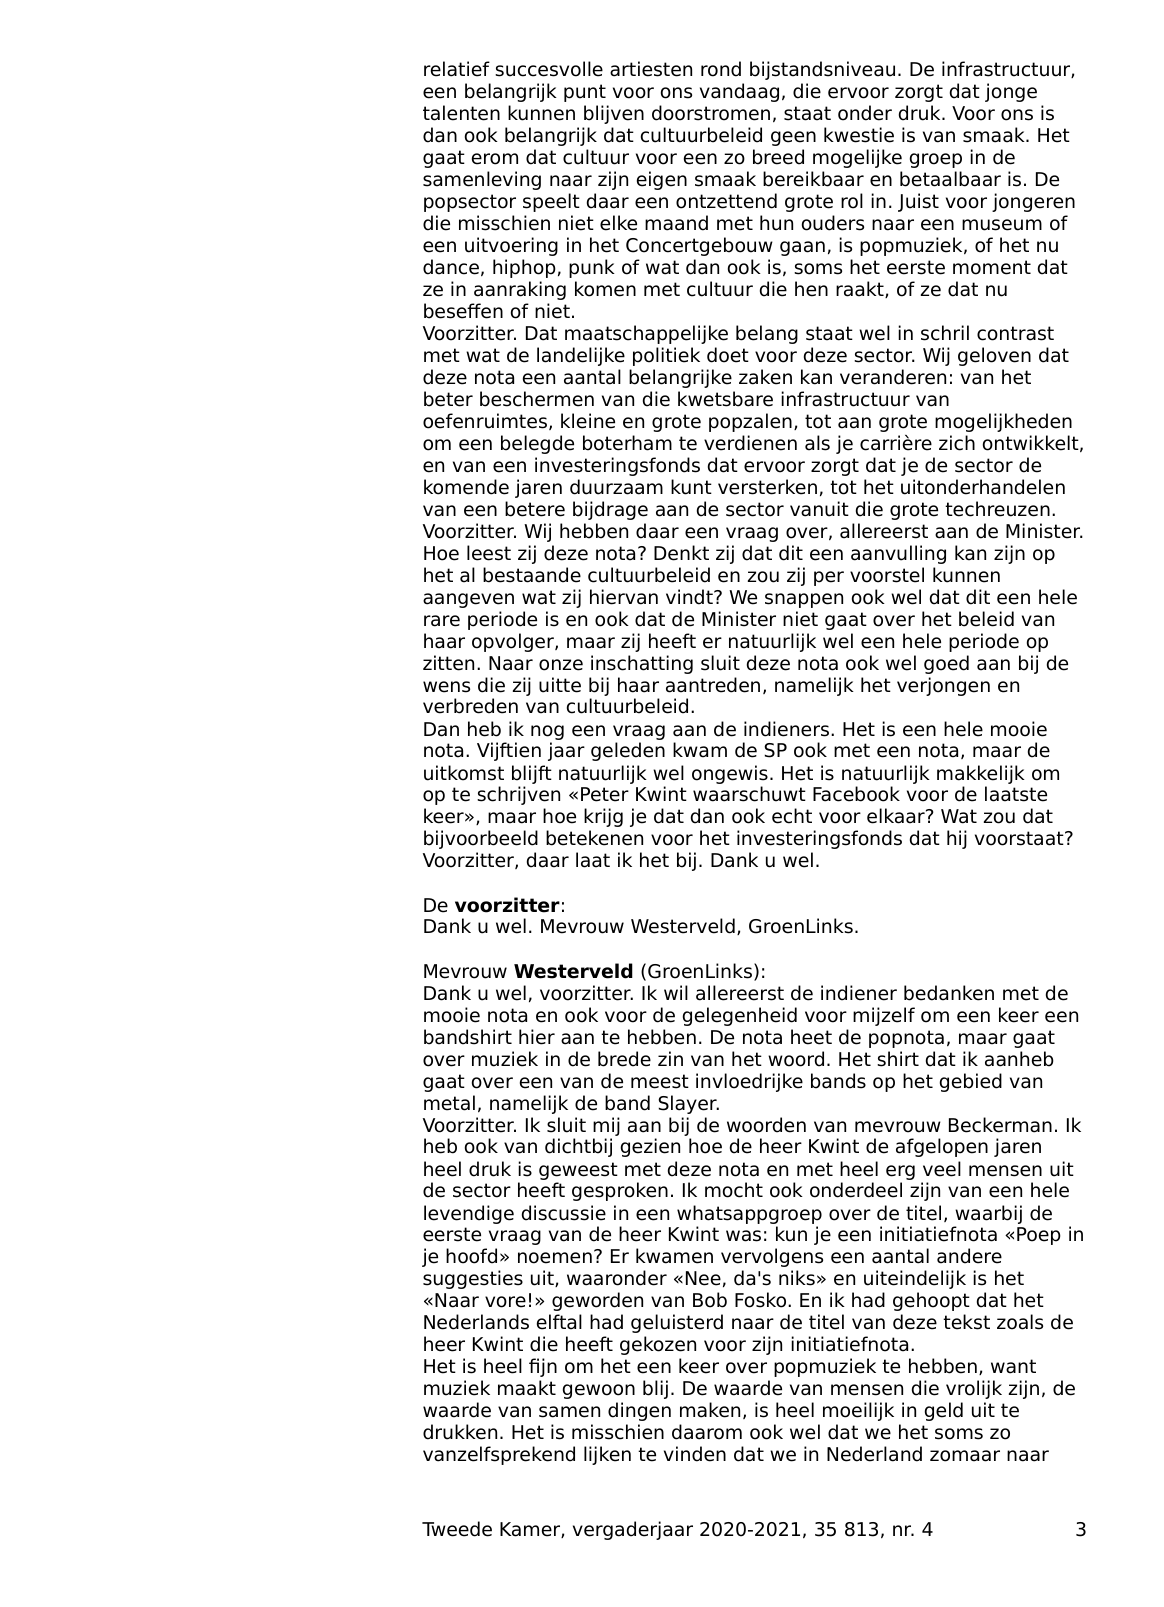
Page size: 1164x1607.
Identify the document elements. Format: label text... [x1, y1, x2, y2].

text Dank u wel. Mevrouw Westerveld, GroenLinks. [422, 916, 1087, 938]
text relatief succesvolle artiesten rond bijstandsniveau. De infrastructuur, een belangrijk punt voor ons vandaag, die ervoor zorgt dat jonge talenten kunnen blijven doorstromen, staat onder druk. Voor ons is dan ook belangrijk dat cultuurbeleid geen kwestie is van smaak. Het gaat erom dat cultuur voor een zo breed mogelijke groep in de samenleving naar zijn eigen smaak bereikbaar en betaalbaar is. De popsector speelt daar een ontzettend grote rol in. Juist voor jongeren die misschien niet elke maand met hun ouders naar een museum of een uitvoering in het Concertgebouw gaan, is popmuziek, of het nu dance, hiphop, punk of wat dan ook is, soms het eerste moment dat ze in aanraking komen met cultuur die hen raakt, of ze dat nu beseffen of niet. [422, 59, 1087, 323]
text Het is heel fijn om het een keer over popmuziek te hebben, want muziek maakt gewoon blij. De waarde van mensen die vrolijk zijn, de waarde van samen dingen maken, is heel moeilijk in geld uit te drukken. Het is misschien daarom ook wel dat we het soms zo vanzelfsprekend lijken te vinden dat we in Nederland zomaar naar [422, 1356, 1087, 1466]
text Voorzitter. Dat maatschappelijke belang staat wel in schril contrast met wat de landelijke politiek doet voor deze sector. Wij geloven dat deze nota een aantal belangrijke zaken kan veranderen: van het beter beschermen van die kwetsbare infrastructuur van oefenruimtes, kleine en grote popzalen, tot aan grote mogelijkheden om een belegde boterham te verdienen als je carrière zich ontwikkelt, en van een investeringsfonds dat ervoor zorgt dat je de sector de komende jaren duurzaam kunt versterken, tot het uitonderhandelen van een betere bijdrage aan de sector vanuit die grote techreuzen. [422, 323, 1087, 521]
text Voorzitter, daar laat ik het bij. Dank u wel. [422, 850, 1087, 872]
text De voorzitter: [422, 894, 1087, 916]
text Dank u wel, voorzitter. Ik wil allereerst de indiener bedanken met de mooie nota en ook voor de gelegenheid voor mijzelf om een keer een bandshirt hier aan te hebben. De nota heet de popnota, maar gaat over muziek in de brede zin van het woord. Het shirt dat ik aanheb gaat over een van de meest invloedrijke bands op het gebied van metal, namelijk de band Slayer. [422, 983, 1087, 1114]
text Dan heb ik nog een vraag aan de indieners. Het is een hele mooie nota. Vijftien jaar geleden kwam de SP ook met een nota, maar de uitkomst blijft natuurlijk wel ongewis. Het is natuurlijk makkelijk om op te schrijven «Peter Kwint waarschuwt Facebook voor de laatste keer», maar hoe krijg je dat dan ook echt voor elkaar? Wat zou dat bijvoorbeeld betekenen voor het investeringsfonds dat hij voorstaat? [422, 718, 1087, 850]
text Mevrouw Westerveld (GroenLinks): [422, 961, 1087, 983]
text Voorzitter. Wij hebben daar een vraag over, allereerst aan de Minister. Hoe leest zij deze nota? Denkt zij dat dit een aanvulling kan zijn op het al bestaande cultuurbeleid en zou zij per voorstel kunnen aangeven wat zij hiervan vindt? We snappen ook wel dat dit een hele rare periode is en ook dat de Minister niet gaat over het beleid van haar opvolger, maar zij heeft er natuurlijk wel een hele periode op zitten. Naar onze inschatting sluit deze nota ook wel goed aan bij de wens die zij uitte bij haar aantreden, namelijk het verjongen en verbreden van cultuurbeleid. [422, 521, 1087, 718]
text Voorzitter. Ik sluit mij aan bij de woorden van mevrouw Beckerman. Ik heb ook van dichtbij gezien hoe de heer Kwint de afgelopen jaren heel druk is geweest met deze nota en met heel erg veel mensen uit de sector heeft gesproken. Ik mocht ook onderdeel zijn van een hele levendige discussie in een whatsappgroep over de titel, waarbij de eerste vraag van de heer Kwint was: kun je een initiatiefnota «Poep in je hoofd» noemen? Er kwamen vervolgens een aantal andere suggesties uit, waaronder «Nee, da's niks» en uiteindelijk is het «Naar vore!» geworden van Bob Fosko. En ik had gehoopt dat het Nederlands elftal had geluisterd naar de titel van deze tekst zoals de heer Kwint die heeft gekozen voor zijn initiatiefnota. [422, 1114, 1087, 1356]
